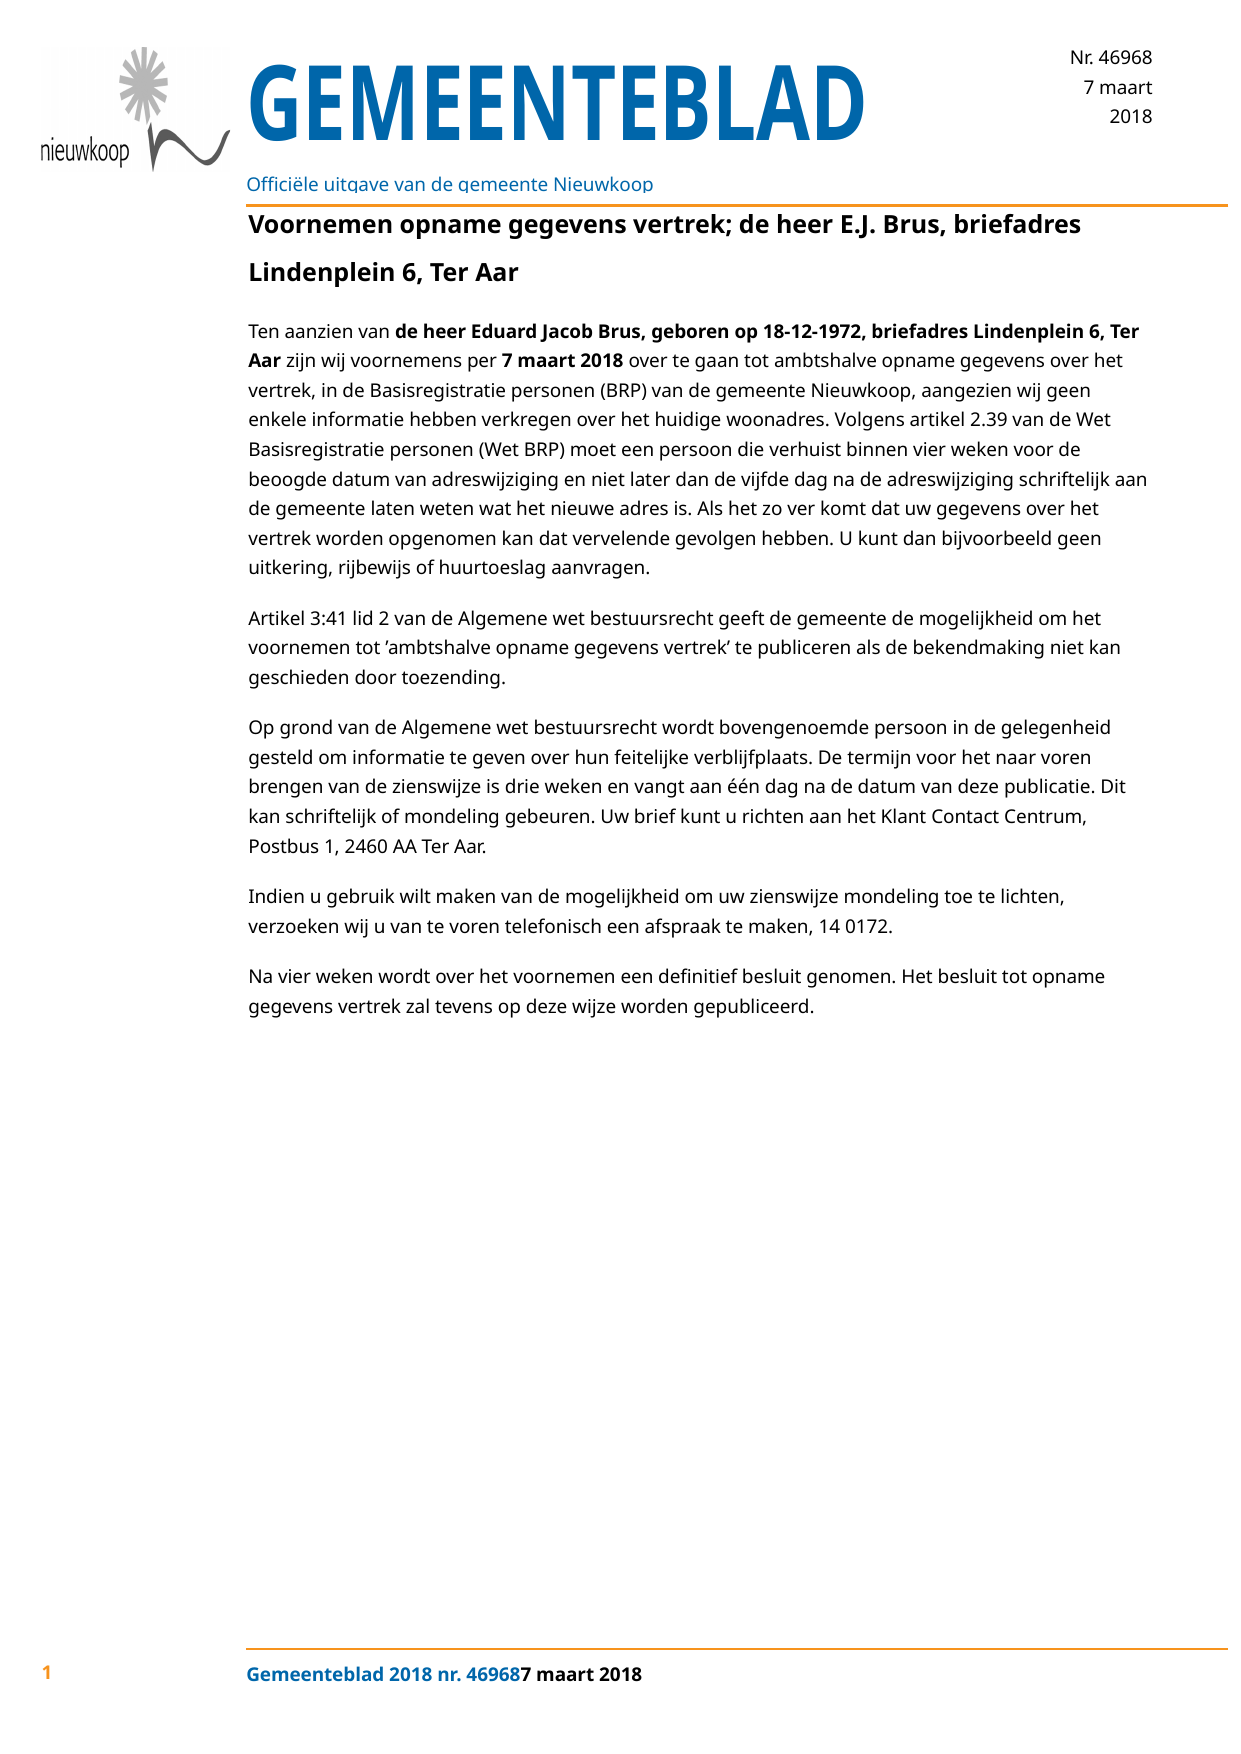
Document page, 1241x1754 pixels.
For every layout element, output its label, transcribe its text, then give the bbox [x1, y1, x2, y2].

text Ten aanzien van de heer Eduard Jacob Brus, geboren op 18-12-1972, briefadres Lindenplein 6, Ter Aar zijn wij voornemens per 7 maart 2018 over te gaan tot ambtshalve opname gegevens over het vertrek, in de Basisregistratie personen (BRP) van de gemeente Nieuwkoop, aangezien wij geen enkele informatie hebben verkregen over het huidige woonadres. Volgens artikel 2.39 van de Wet Basisregistratie personen (Wet BRP) moet een persoon die verhuist binnen vier weken voor de beoogde datum van adreswijziging en niet later dan de vijfde dag na de adreswijziging schriftelijk aan de gemeente laten weten wat het nieuwe adres is. Als het zo ver komt dat uw gegevens over het vertrek worden opgenomen kan dat vervelende gevolgen hebben. U kunt dan bijvoorbeeld geen uitkering, rijbewijs of huurtoeslag aanvragen. [248, 318, 1152, 580]
text Na vier weken wordt over het voornemen een definitief besluit genomen. Het besluit tot opname gegevens vertrek zal tevens op deze wijze worden gepubliceerd. [248, 963, 1152, 1019]
picture [41, 47, 231, 172]
text Artikel 3:41 lid 2 van de Algemene wet bestuursrecht geeft de gemeente de mogelijkheid om het voornemen tot ’ambtshalve opname gegevens vertrek’ te publiceren als de bekendmaking niet kan geschieden door toezending. [248, 605, 1152, 690]
text Indien u gebruik wilt maken van de mogelijkheid om uw zienswijze mondeling toe te lichten, verzoeken wij u van te voren telefonisch een afspraak te maken, 14 0172. [248, 883, 1152, 939]
text Voornemen opname gegevens vertrek; de heer E.J. Brus, briefadres Lindenplein 6, Ter Aar [248, 207, 1152, 288]
text Op grond van de Algemene wet bestuursrecht wordt bovengenoemde persoon in de gelegenheid gesteld om informatie te geven over hun feitelijke verblijfplaats. De termijn voor het naar voren brengen van de zienswijze is drie weken en vangt aan één dag na de datum van deze publicatie. Dit kan schriftelijk of mondeling gebeuren. Uw brief kunt u richten aan het Klant Contact Centrum, Postbus 1, 2460 AA Ter Aar. [248, 714, 1152, 859]
